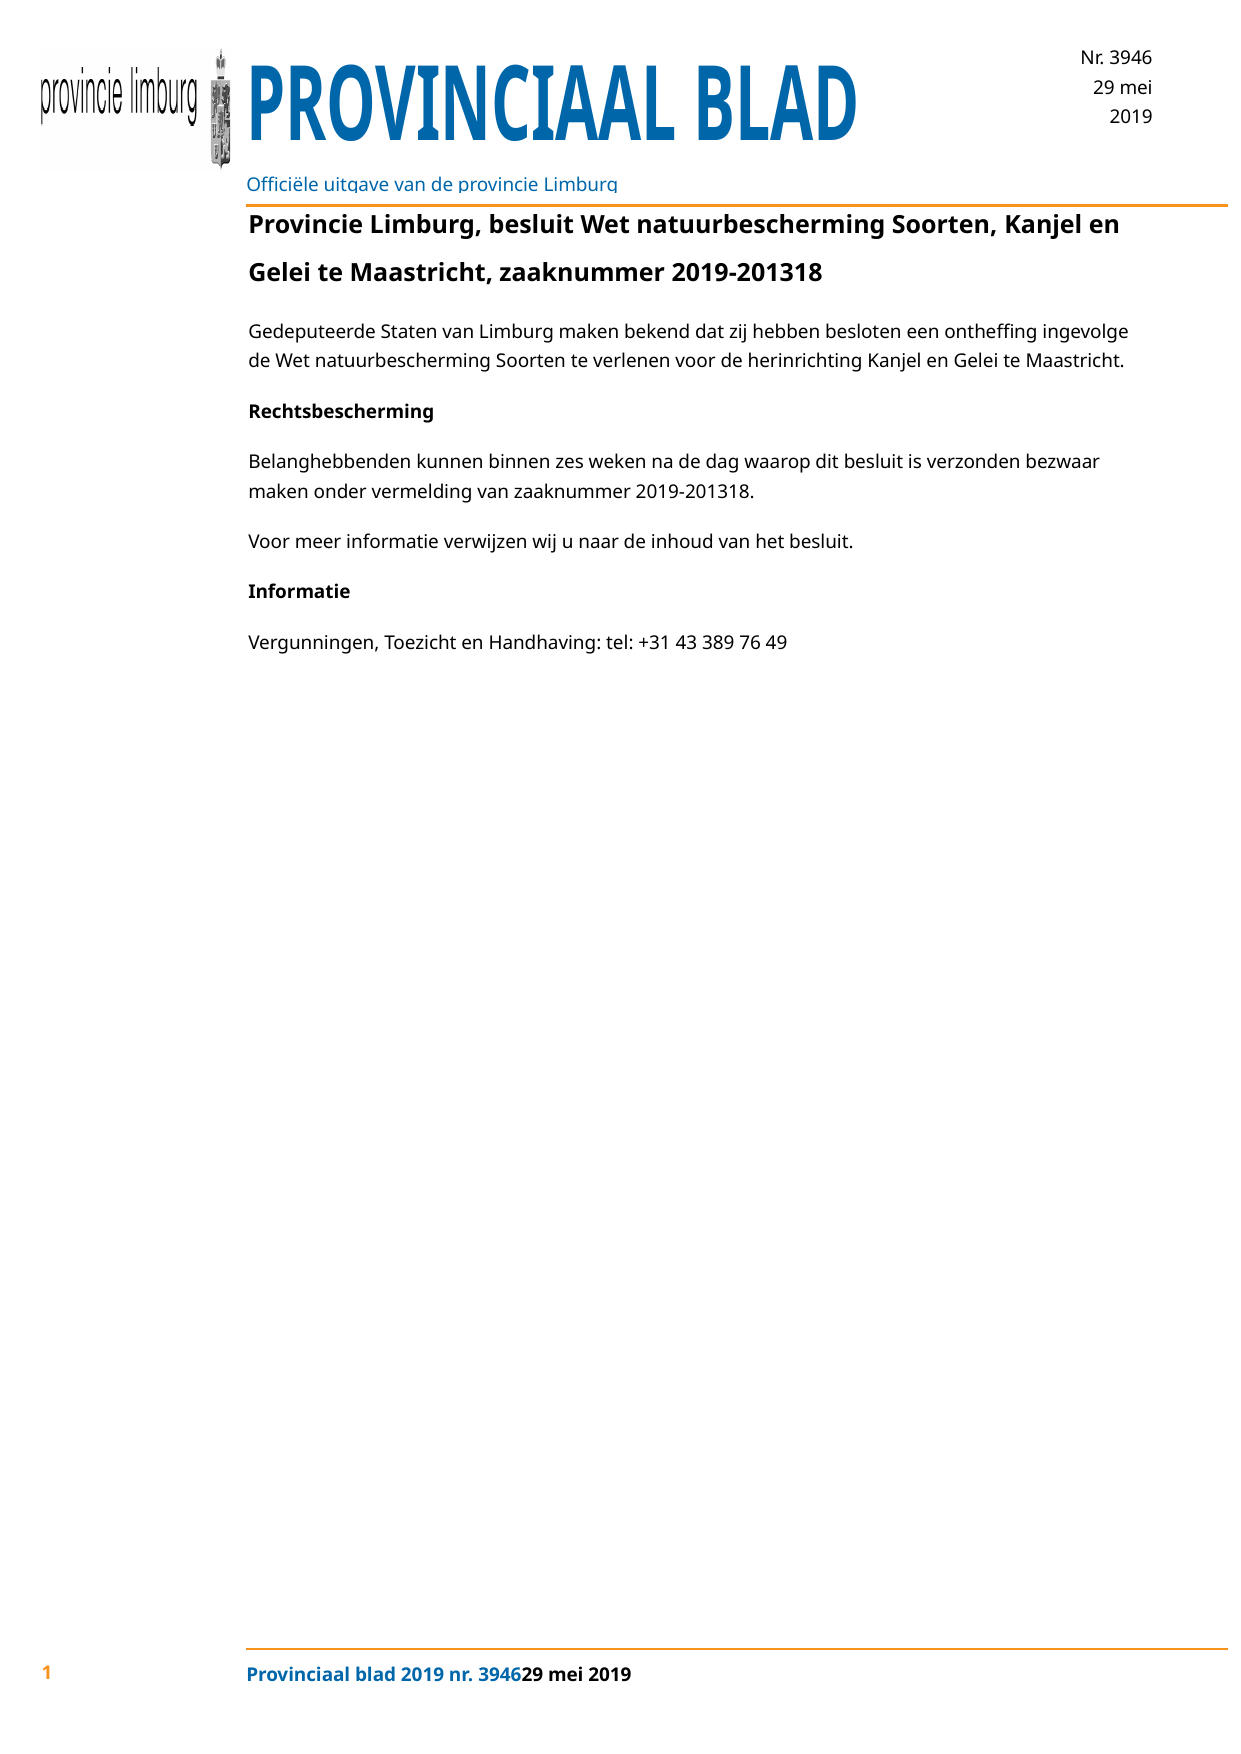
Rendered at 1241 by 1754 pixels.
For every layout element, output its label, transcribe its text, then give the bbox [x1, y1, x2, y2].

text Belanghebbenden kunnen binnen zes weken na de dag waarop dit besluit is verzonden bezwaar maken onder vermelding van zaaknummer 2019-201318. [248, 448, 1152, 504]
text Gedeputeerde Staten van Limburg maken bekend dat zij hebben besloten een ontheffing ingevolge de Wet natuurbescherming Soorten te verlenen voor de herinrichting Kanjel en Gelei te Maastricht. [248, 318, 1152, 373]
picture [41, 47, 231, 172]
text Informatie [248, 579, 1152, 604]
text Vergunningen, Toezicht en Handhaving: tel: +31 43 389 76 49 [248, 629, 1152, 655]
text Provincie Limburg, besluit Wet natuurbescherming Soorten, Kanjel en Gelei te Maastricht, zaaknummer 2019-201318 [248, 207, 1152, 288]
text Rechtsbescherming [248, 398, 1152, 424]
text Voor meer informatie verwijzen wij u naar de inhoud van het besluit. [248, 528, 1152, 554]
